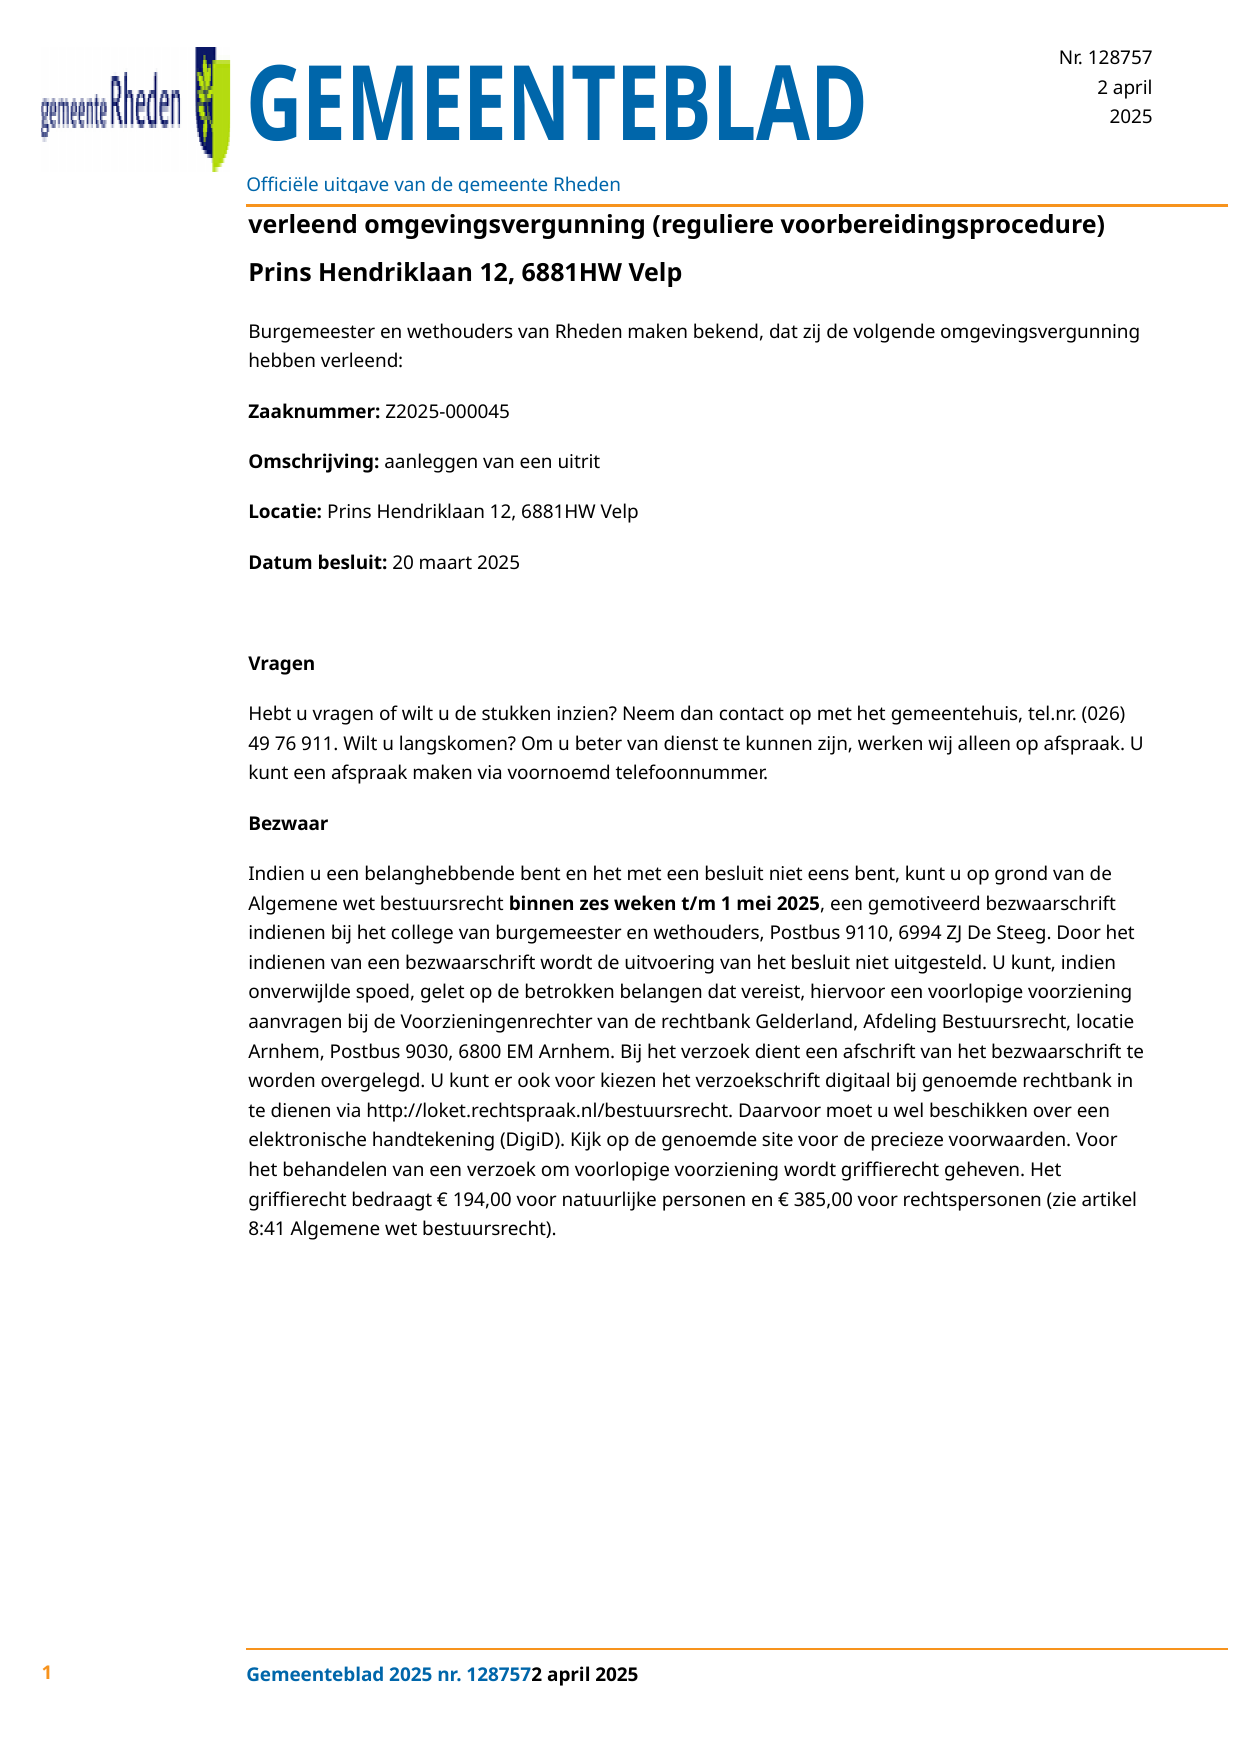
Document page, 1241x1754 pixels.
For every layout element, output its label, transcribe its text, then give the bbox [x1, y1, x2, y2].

text Locatie: Prins Hendriklaan 12, 6881HW Velp [248, 499, 1152, 524]
text Hebt u vragen of wilt u de stukken inzien? Neem dan contact op met het gemeentehuis, tel.nr. (026) 49 76 911. Wilt u langskomen? Om u beter van dienst te kunnen zijn, werken wij alleen op afspraak. U kunt een afspraak maken via voornoemd telefoonnummer. [248, 700, 1152, 785]
text Indien u een belanghebbende bent en het met een besluit niet eens bent, kunt u op grond van de Algemene wet bestuursrecht binnen zes weken t/m 1 mei 2025, een gemotiveerd bezwaarschrift indienen bij het college van burgemeester en wethouders, Postbus 9110, 6994 ZJ De Steeg. Door het indienen van een bezwaarschrift wordt de uitvoering van het besluit niet uitgesteld. U kunt, indien onverwijlde spoed, gelet op de betrokken belangen dat vereist, hiervoor een voorlopige voorziening aanvragen bij de Voorzieningenrechter van de rechtbank Gelderland, Afdeling Bestuursrecht, locatie Arnhem, Postbus 9030, 6800 EM Arnhem. Bij het verzoek dient een afschrift van het bezwaarschrift te worden overgelegd. U kunt er ook voor kiezen het verzoekschrift digitaal bij genoemde rechtbank in te dienen via http://loket.rechtspraak.nl/bestuursrecht. Daarvoor moet u wel beschikken over een elektronische handtekening (DigiD). Kijk op de genoemde site voor de precieze voorwaarden. Voor het behandelen van een verzoek om voorlopige voorziening wordt griffierecht geheven. Het griffierecht bedraagt € 194,00 voor natuurlijke personen en € 385,00 voor rechtspersonen (zie artikel 8:41 Algemene wet bestuursrecht). [248, 860, 1152, 1241]
text Datum besluit: 20 maart 2025 [248, 549, 1152, 575]
picture [41, 47, 231, 172]
text Bezwaar [248, 810, 1152, 836]
text Vragen [248, 650, 1152, 676]
text Omschrijving: aanleggen van een uitrit [248, 448, 1152, 474]
text verleend omgevingsvergunning (reguliere voorbereidingsprocedure) Prins Hendriklaan 12, 6881HW Velp [248, 207, 1152, 288]
text Burgemeester en wethouders van Rheden maken bekend, dat zij de volgende omgevingsvergunning hebben verleend: [248, 318, 1152, 373]
text Zaaknummer: Z2025-000045 [248, 398, 1152, 424]
